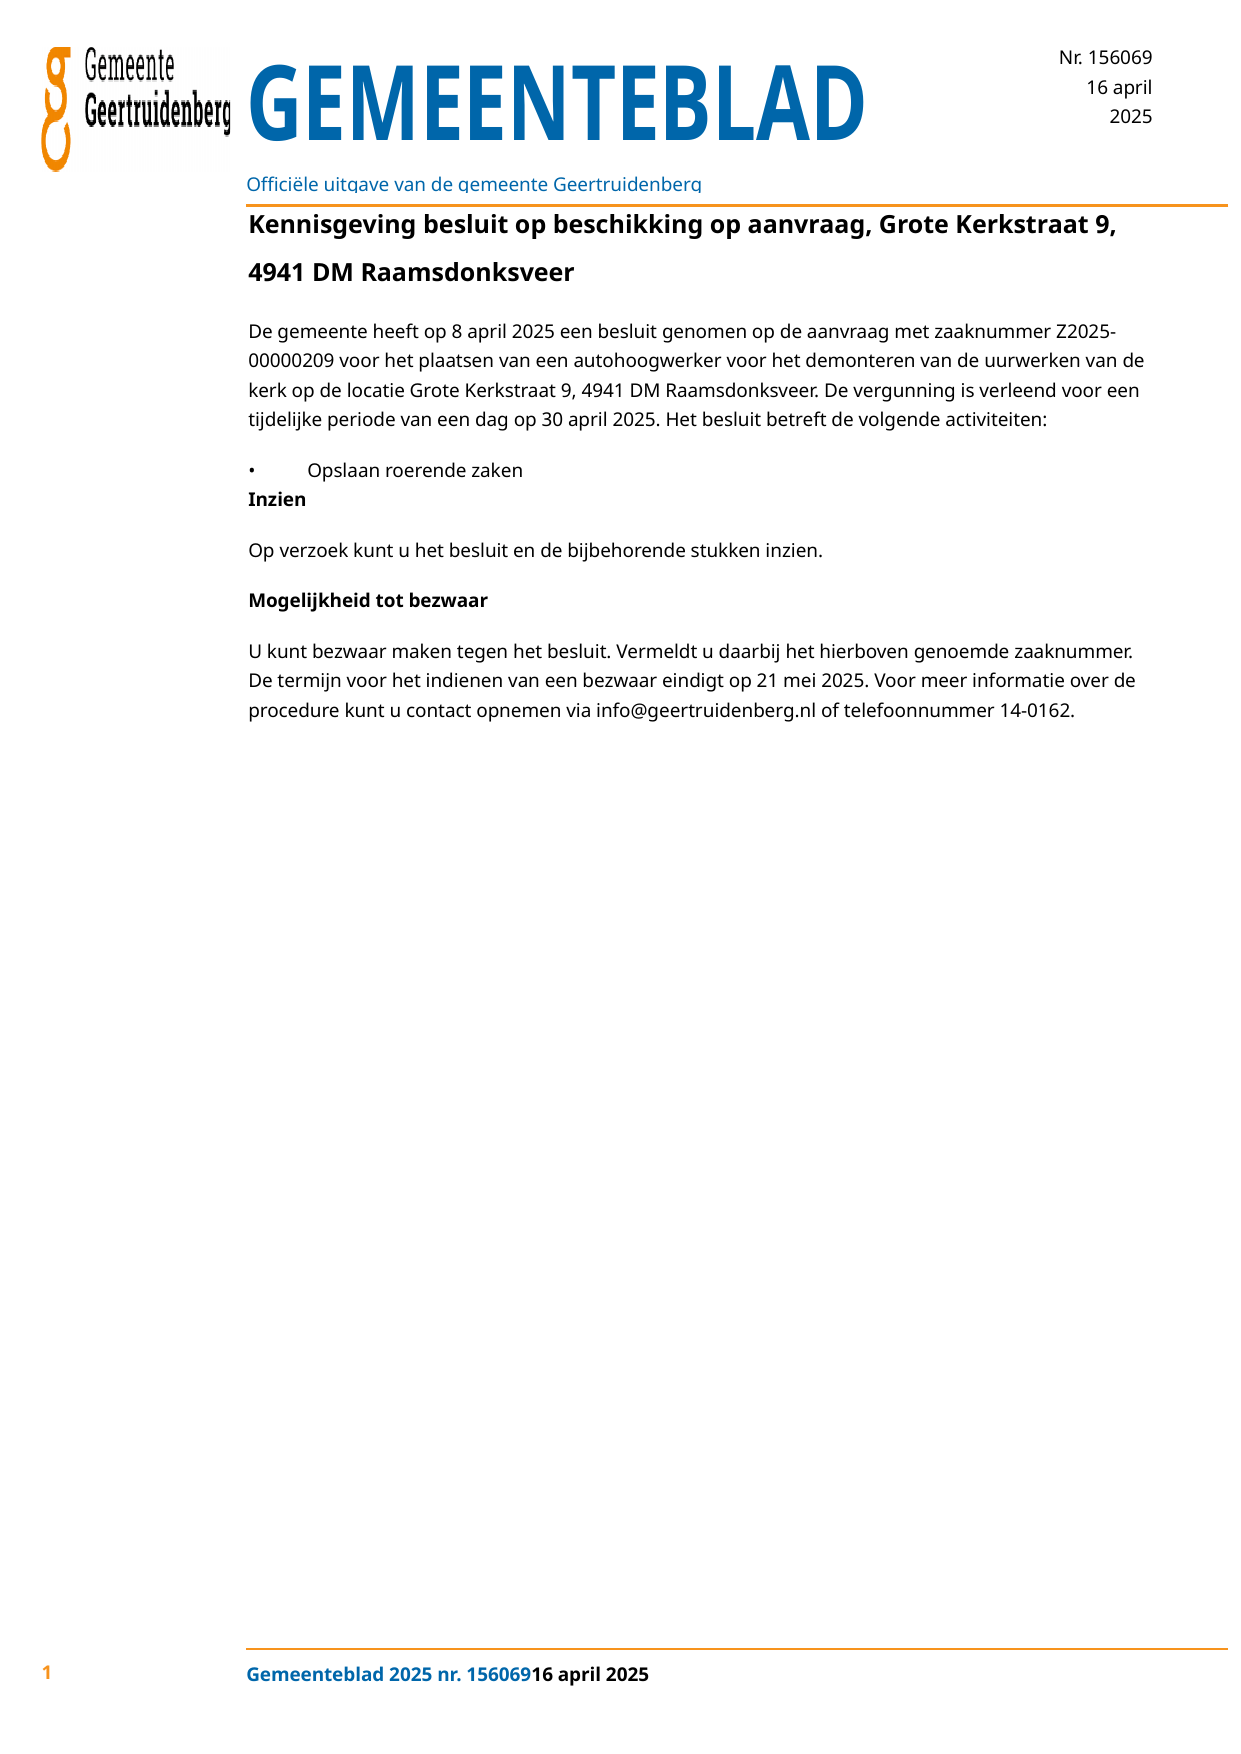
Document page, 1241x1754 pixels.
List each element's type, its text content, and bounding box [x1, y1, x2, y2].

text Op verzoek kunt u het besluit en de bijbehorende stukken inzien. [248, 537, 1152, 563]
text U kunt bezwaar maken tegen het besluit. Vermeldt u daarbij het hierboven genoemde zaaknummer. De termijn voor het indienen van een bezwaar eindigt op 21 mei 2025. Voor meer informatie over de procedure kunt u contact opnemen via info@geertruidenberg.nl of telefoonnummer 14-0162. [248, 638, 1152, 723]
text Mogelijkheid tot bezwaar [248, 587, 1152, 613]
list Opslaan roerende zaken [248, 457, 1152, 483]
text Kennisgeving besluit op beschikking op aanvraag, Grote Kerkstraat 9, 4941 DM Raamsdonksveer [248, 207, 1152, 288]
picture [41, 47, 231, 172]
text Inzien [248, 487, 1152, 512]
text De gemeente heeft op 8 april 2025 een besluit genomen op de aanvraag met zaaknummer Z2025-00000209 voor het plaatsen van een autohoogwerker voor het demonteren van de uurwerken van de kerk op de locatie Grote Kerkstraat 9, 4941 DM Raamsdonksveer. De vergunning is verleend voor een tijdelijke periode van een dag op 30 april 2025. Het besluit betreft de volgende activiteiten: [248, 318, 1152, 432]
